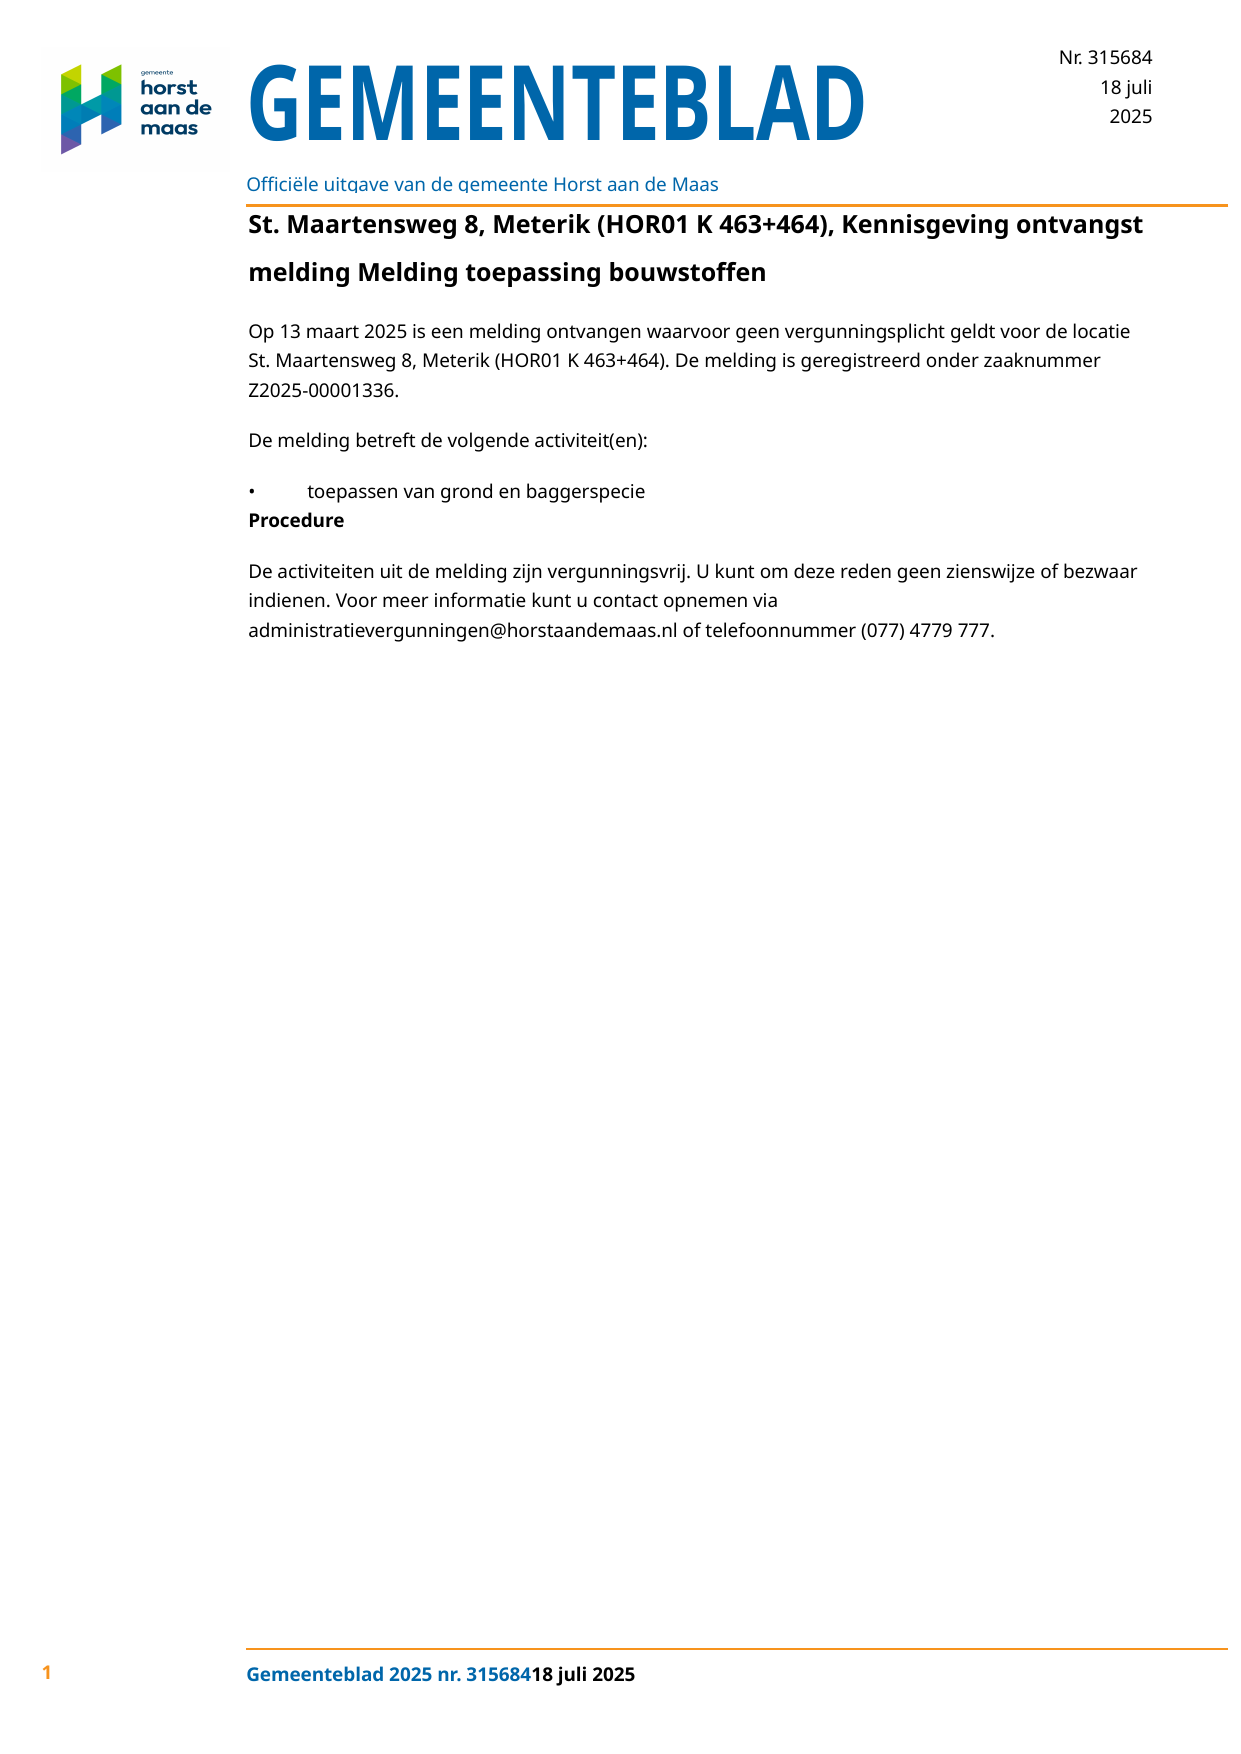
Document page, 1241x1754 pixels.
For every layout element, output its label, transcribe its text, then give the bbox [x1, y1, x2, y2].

picture [41, 47, 231, 172]
text Procedure [248, 507, 1152, 533]
text De melding betreft de volgende activiteit(en): [248, 427, 1152, 453]
text De activiteiten uit de melding zijn vergunningsvrij. U kunt om deze reden geen zienswijze of bezwaar indienen. Voor meer informatie kunt u contact opnemen via administratievergunningen@horstaandemaas.nl of telefoonnummer (077) 4779 777. [248, 558, 1152, 643]
list toepassen van grond en baggerspecie [248, 478, 1152, 504]
text Op 13 maart 2025 is een melding ontvangen waarvoor geen vergunningsplicht geldt voor de locatie St. Maartensweg 8, Meterik (HOR01 K 463+464). De melding is geregistreerd onder zaaknummer Z2025-00001336. [248, 318, 1152, 403]
text St. Maartensweg 8, Meterik (HOR01 K 463+464), Kennisgeving ontvangst melding Melding toepassing bouwstoffen [248, 207, 1152, 288]
